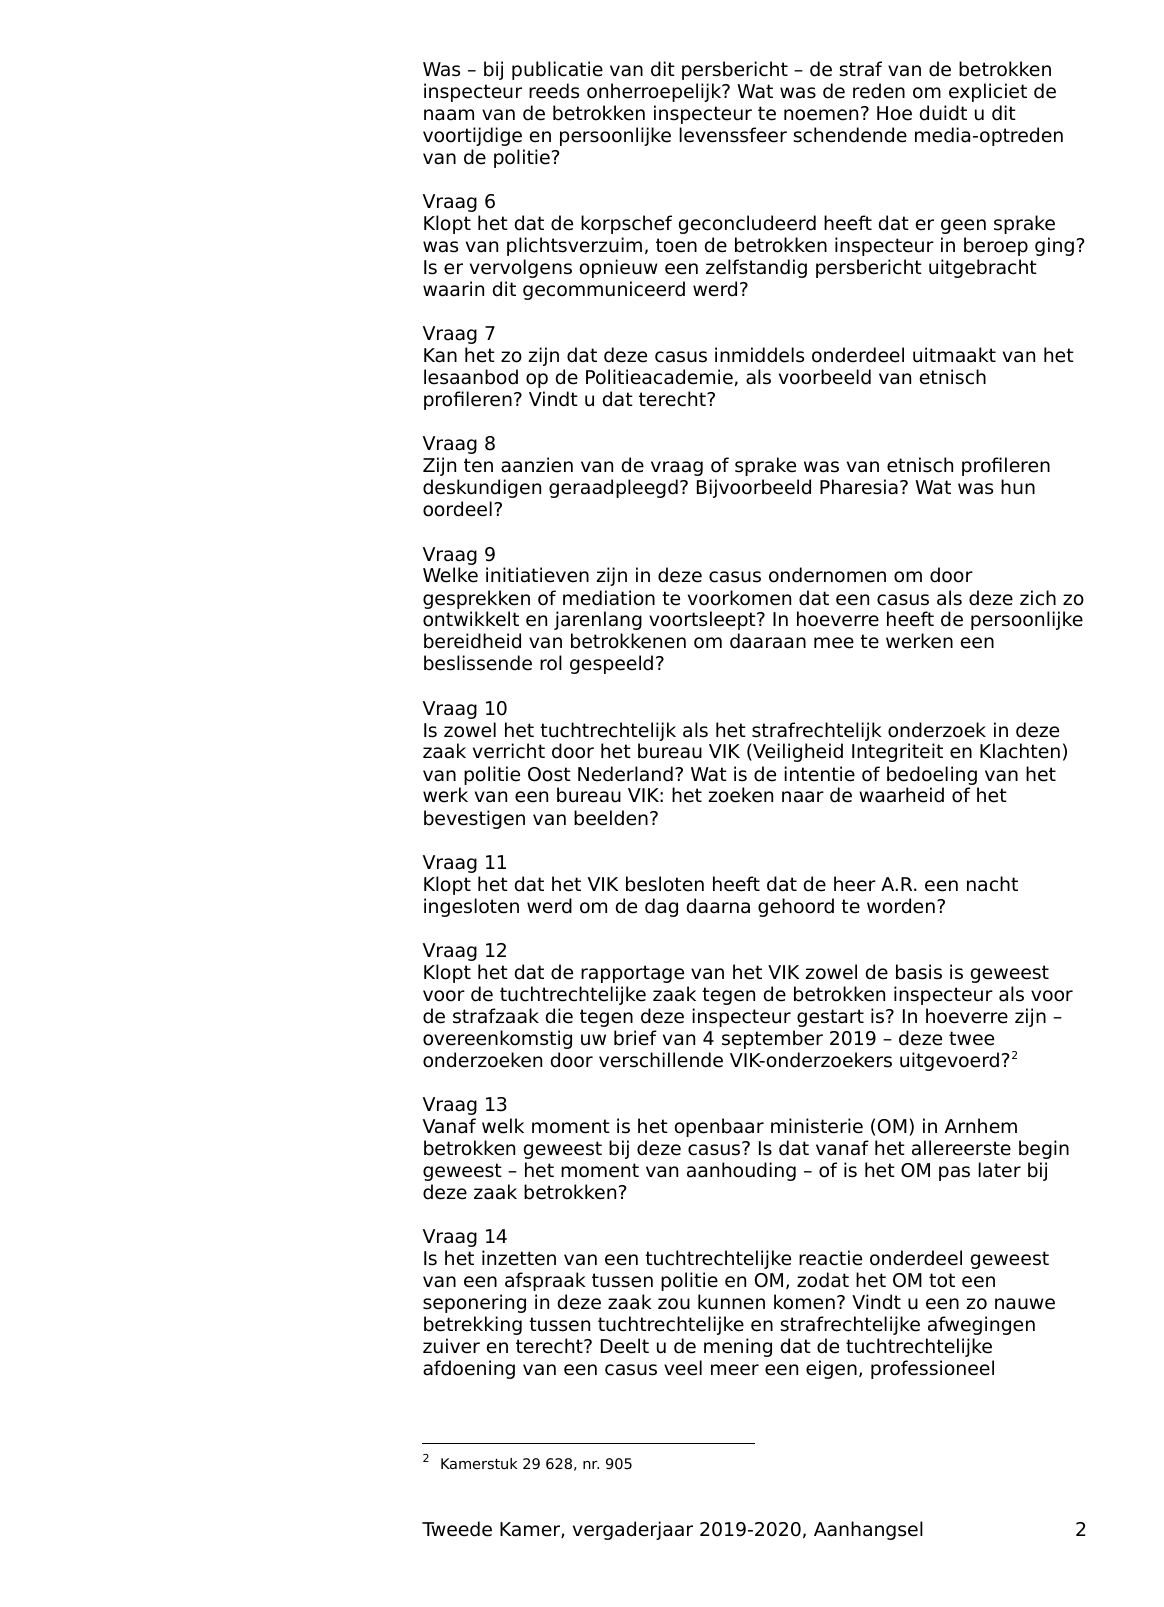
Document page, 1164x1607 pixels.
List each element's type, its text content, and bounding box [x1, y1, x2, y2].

text Vraag 7 [422, 323, 1087, 345]
text Vraag 6 [422, 191, 1087, 213]
text Vanaf welk moment is het openbaar ministerie (OM) in Arnhem betrokken geweest bij deze casus? Is dat vanaf het allereerste begin geweest – het moment van aanhouding – of is het OM pas later bij deze zaak betrokken? [422, 1116, 1087, 1204]
text Is zowel het tuchtrechtelijk als het strafrechtelijk onderzoek in deze zaak verricht door het bureau VIK (Veiligheid Integriteit en Klachten) van politie Oost Nederland? Wat is de intentie of bedoeling van het werk van een bureau VIK: het zoeken naar de waarheid of het bevestigen van beelden? [422, 719, 1087, 829]
text Klopt het dat de korpschef geconcludeerd heeft dat er geen sprake was van plichtsverzuim, toen de betrokken inspecteur in beroep ging? Is er vervolgens opnieuw een zelfstandig persbericht uitgebracht waarin dit gecommuniceerd werd? [422, 213, 1087, 301]
text Is het inzetten van een tuchtrechtelijke reactie onderdeel geweest van een afspraak tussen politie en OM, zodat het OM tot een seponering in deze zaak zou kunnen komen? Vindt u een zo nauwe betrekking tussen tuchtrechtelijke en strafrechtelijke afwegingen zuiver en terecht? Deelt u de mening dat de tuchtrechtelijke afdoening van een casus veel meer een eigen, professioneel [422, 1248, 1087, 1380]
text Vraag 10 [422, 697, 1087, 719]
text Vraag 12 [422, 940, 1087, 962]
text Was – bij publicatie van dit persbericht – de straf van de betrokken inspecteur reeds onherroepelijk? Wat was de reden om expliciet de naam van de betrokken inspecteur te noemen? Hoe duidt u dit voortijdige en persoonlijke levenssfeer schendende media-optreden van de politie? [422, 59, 1087, 169]
text Zijn ten aanzien van de vraag of sprake was van etnisch profileren deskundigen geraadpleegd? Bijvoorbeeld Pharesia? Wat was hun oordeel? [422, 455, 1087, 521]
text Vraag 8 [422, 433, 1087, 455]
text Vraag 13 [422, 1094, 1087, 1116]
text Vraag 14 [422, 1226, 1087, 1248]
text Kan het zo zijn dat deze casus inmiddels onderdeel uitmaakt van het lesaanbod op de Politieacademie, als voorbeeld van etnisch profileren? Vindt u dat terecht? [422, 345, 1087, 411]
text Klopt het dat de rapportage van het VIK zowel de basis is geweest voor de tuchtrechtelijke zaak tegen de betrokken inspecteur als voor de strafzaak die tegen deze inspecteur gestart is? In hoeverre zijn – overeenkomstig uw brief van 4 september 2019 – deze twee onderzoeken door verschillende VIK-onderzoekers uitgevoerd? [422, 962, 1087, 1072]
text Vraag 9 [422, 543, 1087, 565]
text Klopt het dat het VIK besloten heeft dat de heer A.R. een nacht ingesloten werd om de dag daarna gehoord te worden? [422, 873, 1087, 917]
text Welke initiatieven zijn in deze casus ondernomen om door gesprekken of mediation te voorkomen dat een casus als deze zich zo ontwikkelt en jarenlang voortsleept? In hoeverre heeft de persoonlijke bereidheid van betrokkenen om daaraan mee te werken een beslissende rol gespeeld? [422, 565, 1087, 675]
text Vraag 11 [422, 852, 1087, 873]
text Kamerstuk 29 628, nr. 905 [422, 1452, 1087, 1474]
